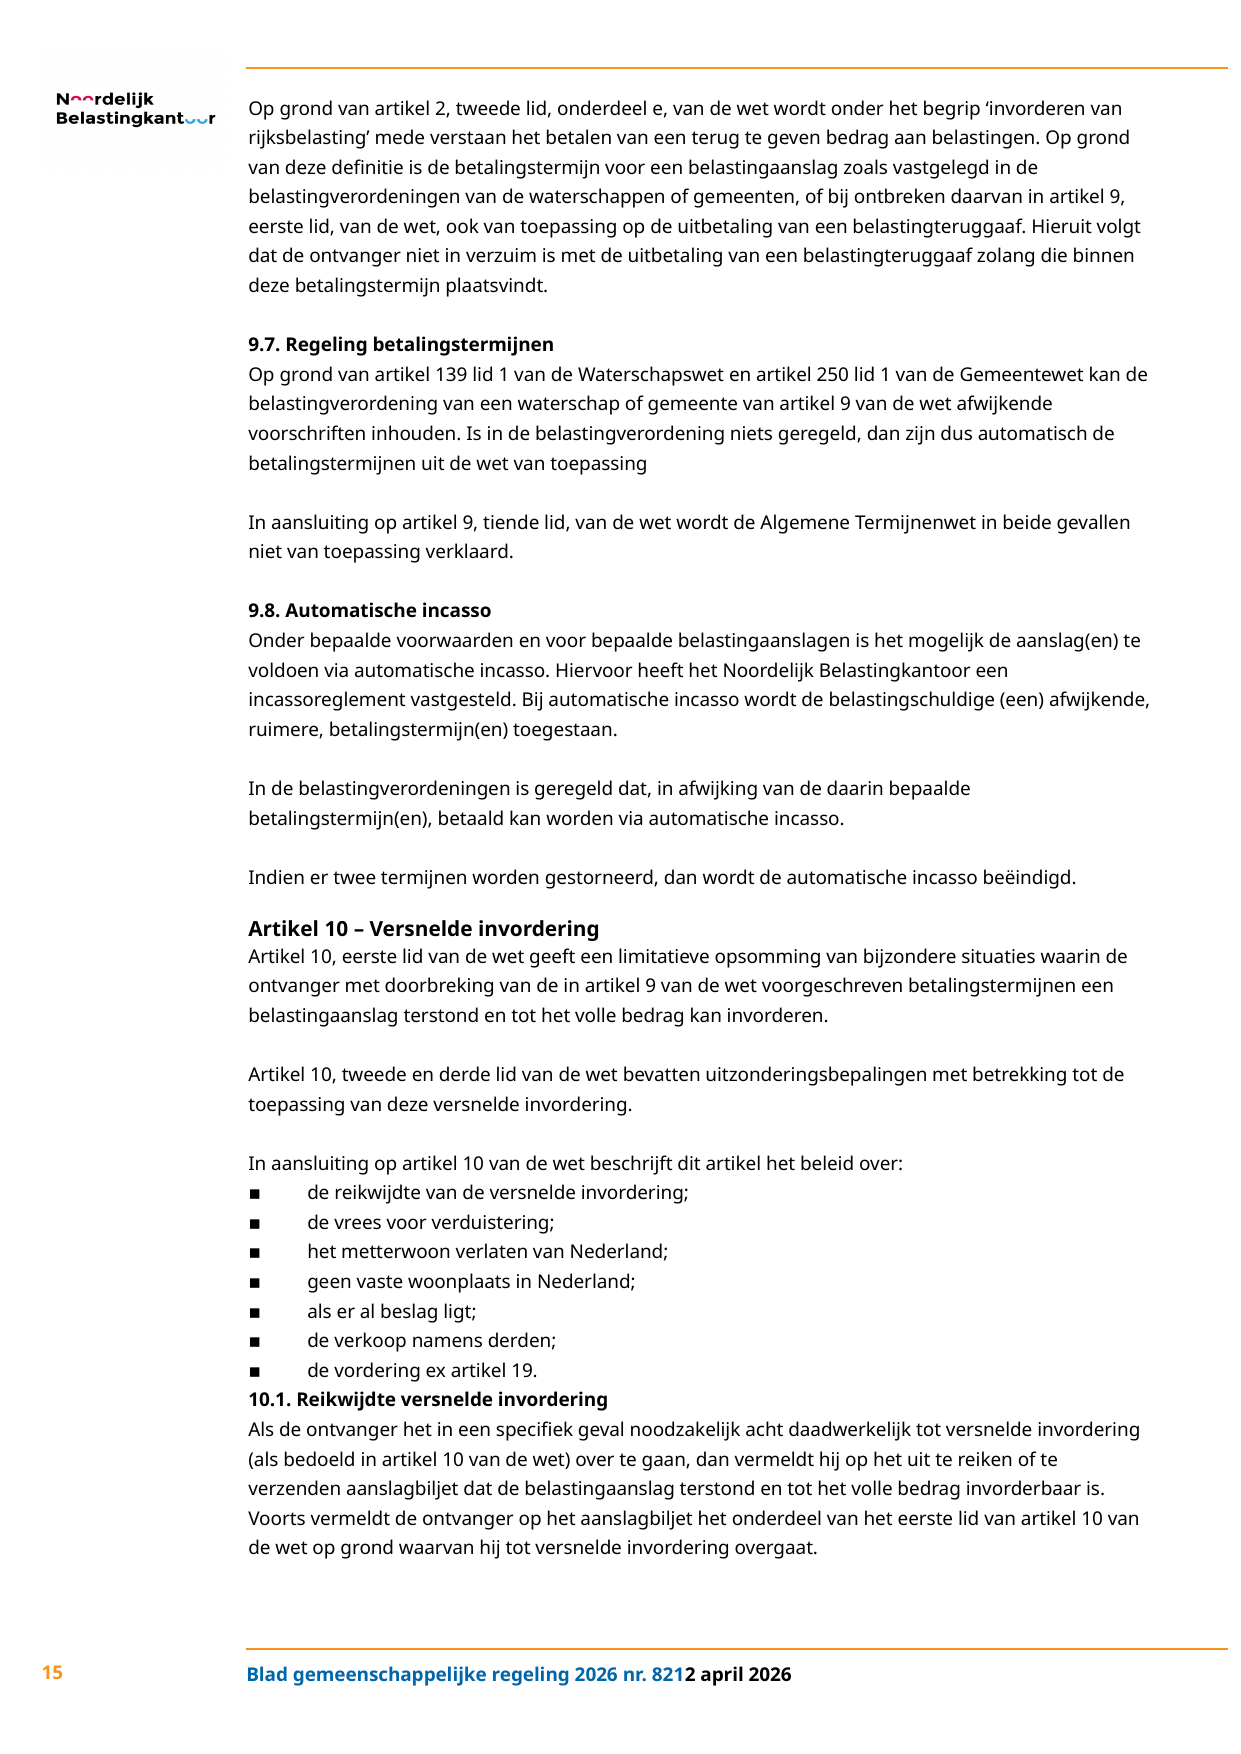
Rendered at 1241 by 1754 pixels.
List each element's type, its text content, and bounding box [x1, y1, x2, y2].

list de vordering ex artikel 19. [248, 1357, 1152, 1383]
list de verkoop namens derden; [248, 1327, 1152, 1353]
text Artikel 10, tweede en derde lid van de wet bevatten uitzonderingsbepalingen met betrekking tot de toepassing van deze versnelde invordering. [248, 1061, 1152, 1116]
text Artikel 10 – Versnelde invordering [248, 914, 1152, 943]
text Op grond van artikel 2, tweede lid, onderdeel e, van de wet wordt onder het begrip ‘invorderen van rijksbelasting’ mede verstaan het betalen van een terug te geven bedrag aan belastingen. Op grond van deze definitie is de betalingstermijn voor een belastingaanslag zoals vastgelegd in de belastingverordeningen van de waterschappen of gemeenten, of bij ontbreken daarvan in artikel 9, eerste lid, van de wet, ook van toepassing op de uitbetaling van een belastingteruggaaf. Hieruit volgt dat de ontvanger niet in verzuim is met de uitbetaling van een belastingteruggaaf zolang die binnen deze betalingstermijn plaatsvindt. [248, 95, 1152, 298]
picture [41, 47, 231, 172]
list de vrees voor verduistering; [248, 1209, 1152, 1235]
list geen vaste woonplaats in Nederland; [248, 1268, 1152, 1294]
text Onder bepaalde voorwaarden en voor bepaalde belastingaanslagen is het mogelijk de aanslag(en) te voldoen via automatische incasso. Hiervoor heeft het Noordelijk Belastingkantoor een incassoreglement vastgesteld. Bij automatische incasso wordt de belastingschuldige (een) afwijkende, ruimere, betalingstermijn(en) toegestaan. [248, 627, 1152, 742]
text Indien er twee termijnen worden gestorneerd, dan wordt de automatische incasso beëindigd. [248, 864, 1152, 890]
text 9.8. Automatische incasso [248, 598, 1152, 623]
text Als de ontvanger het in een specifiek geval noodzakelijk acht daadwerkelijk tot versnelde invordering (als bedoeld in artikel 10 van de wet) over te gaan, dan vermeldt hij op het uit te reiken of te verzenden aanslagbiljet dat de belastingaanslag terstond en tot het volle bedrag invorderbaar is. Voorts vermeldt de ontvanger op het aanslagbiljet het onderdeel van het eerste lid van artikel 10 van de wet op grond waarvan hij tot versnelde invordering overgaat. [248, 1416, 1152, 1560]
text Artikel 10, eerste lid van de wet geeft een limitatieve opsomming van bijzondere situaties waarin de ontvanger met doorbreking van de in artikel 9 van de wet voorgeschreven betalingstermijnen een belastingaanslag terstond en tot het volle bedrag kan invorderen. [248, 943, 1152, 1028]
list de reikwijdte van de versnelde invordering; [248, 1179, 1152, 1205]
text In aansluiting op artikel 10 van de wet beschrijft dit artikel het beleid over: [248, 1150, 1152, 1176]
text 10.1. Reikwijdte versnelde invordering [248, 1387, 1152, 1412]
text Op grond van artikel 139 lid 1 van de Waterschapswet en artikel 250 lid 1 van de Gemeentewet kan de belastingverordening van een waterschap of gemeente van artikel 9 van de wet afwijkende voorschriften inhouden. Is in de belastingverordening niets geregeld, dan zijn dus automatisch de betalingstermijnen uit de wet van toepassing [248, 361, 1152, 476]
text In aansluiting op artikel 9, tiende lid, van de wet wordt de Algemene Termijnenwet in beide gevallen niet van toepassing verklaard. [248, 509, 1152, 564]
list het metterwoon verlaten van Nederland; [248, 1239, 1152, 1264]
list als er al beslag ligt; [248, 1298, 1152, 1323]
text In de belastingverordeningen is geregeld dat, in afwijking van de daarin bepaalde betalingstermijn(en), betaald kan worden via automatische incasso. [248, 775, 1152, 831]
text 9.7. Regeling betalingstermijnen [248, 331, 1152, 357]
